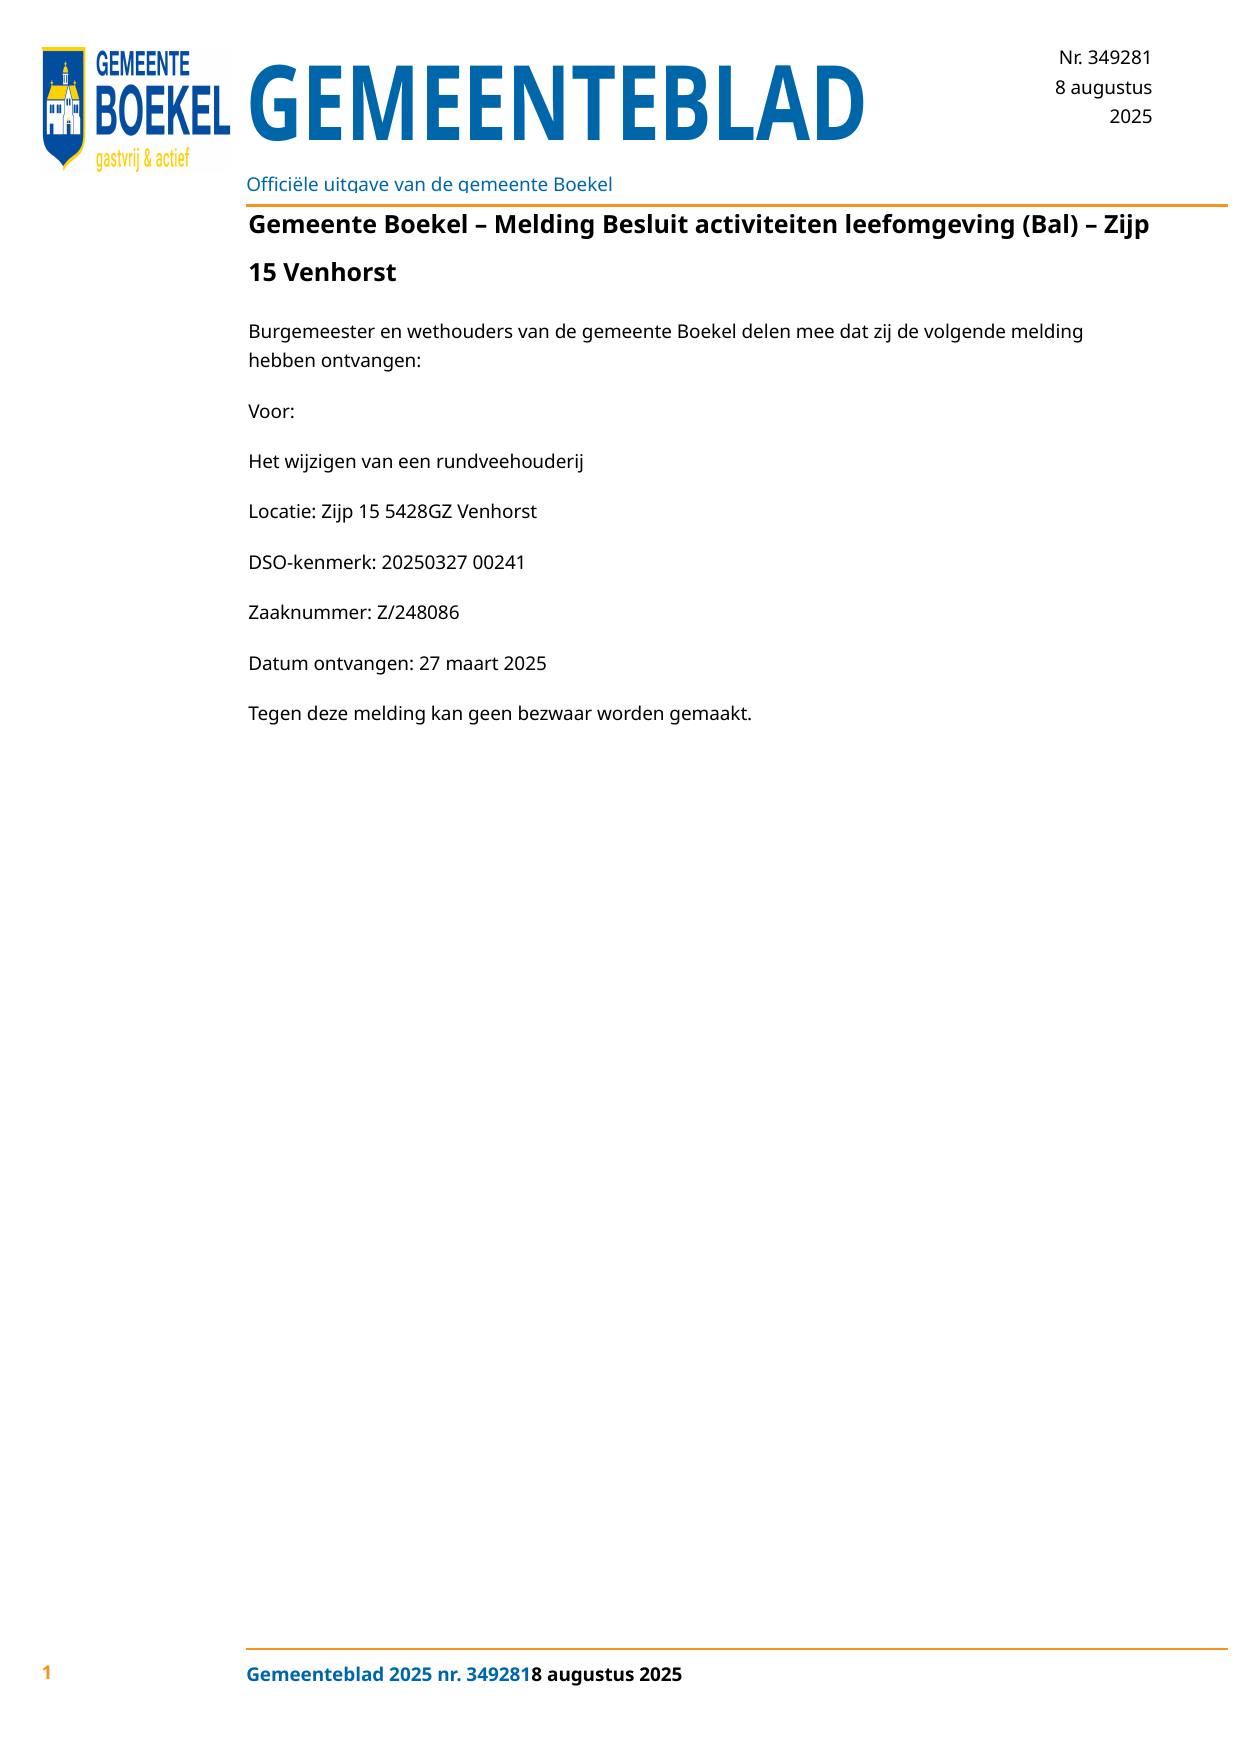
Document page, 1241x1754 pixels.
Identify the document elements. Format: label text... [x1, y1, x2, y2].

text DSO-kenmerk: 20250327 00241 [248, 549, 1152, 575]
text Tegen deze melding kan geen bezwaar worden gemaakt. [248, 700, 1152, 726]
text Gemeente Boekel – Melding Besluit activiteiten leefomgeving (Bal) – Zijp 15 Venhorst [248, 207, 1152, 288]
text Locatie: Zijp 15 5428GZ Venhorst [248, 499, 1152, 524]
text Burgemeester en wethouders van de gemeente Boekel delen mee dat zij de volgende melding hebben ontvangen: [248, 318, 1152, 373]
text Het wijzigen van een rundveehouderij [248, 448, 1152, 474]
text Zaaknummer: Z/248086 [248, 599, 1152, 625]
text Datum ontvangen: 27 maart 2025 [248, 650, 1152, 676]
text Voor: [248, 398, 1152, 424]
picture [41, 47, 231, 172]
